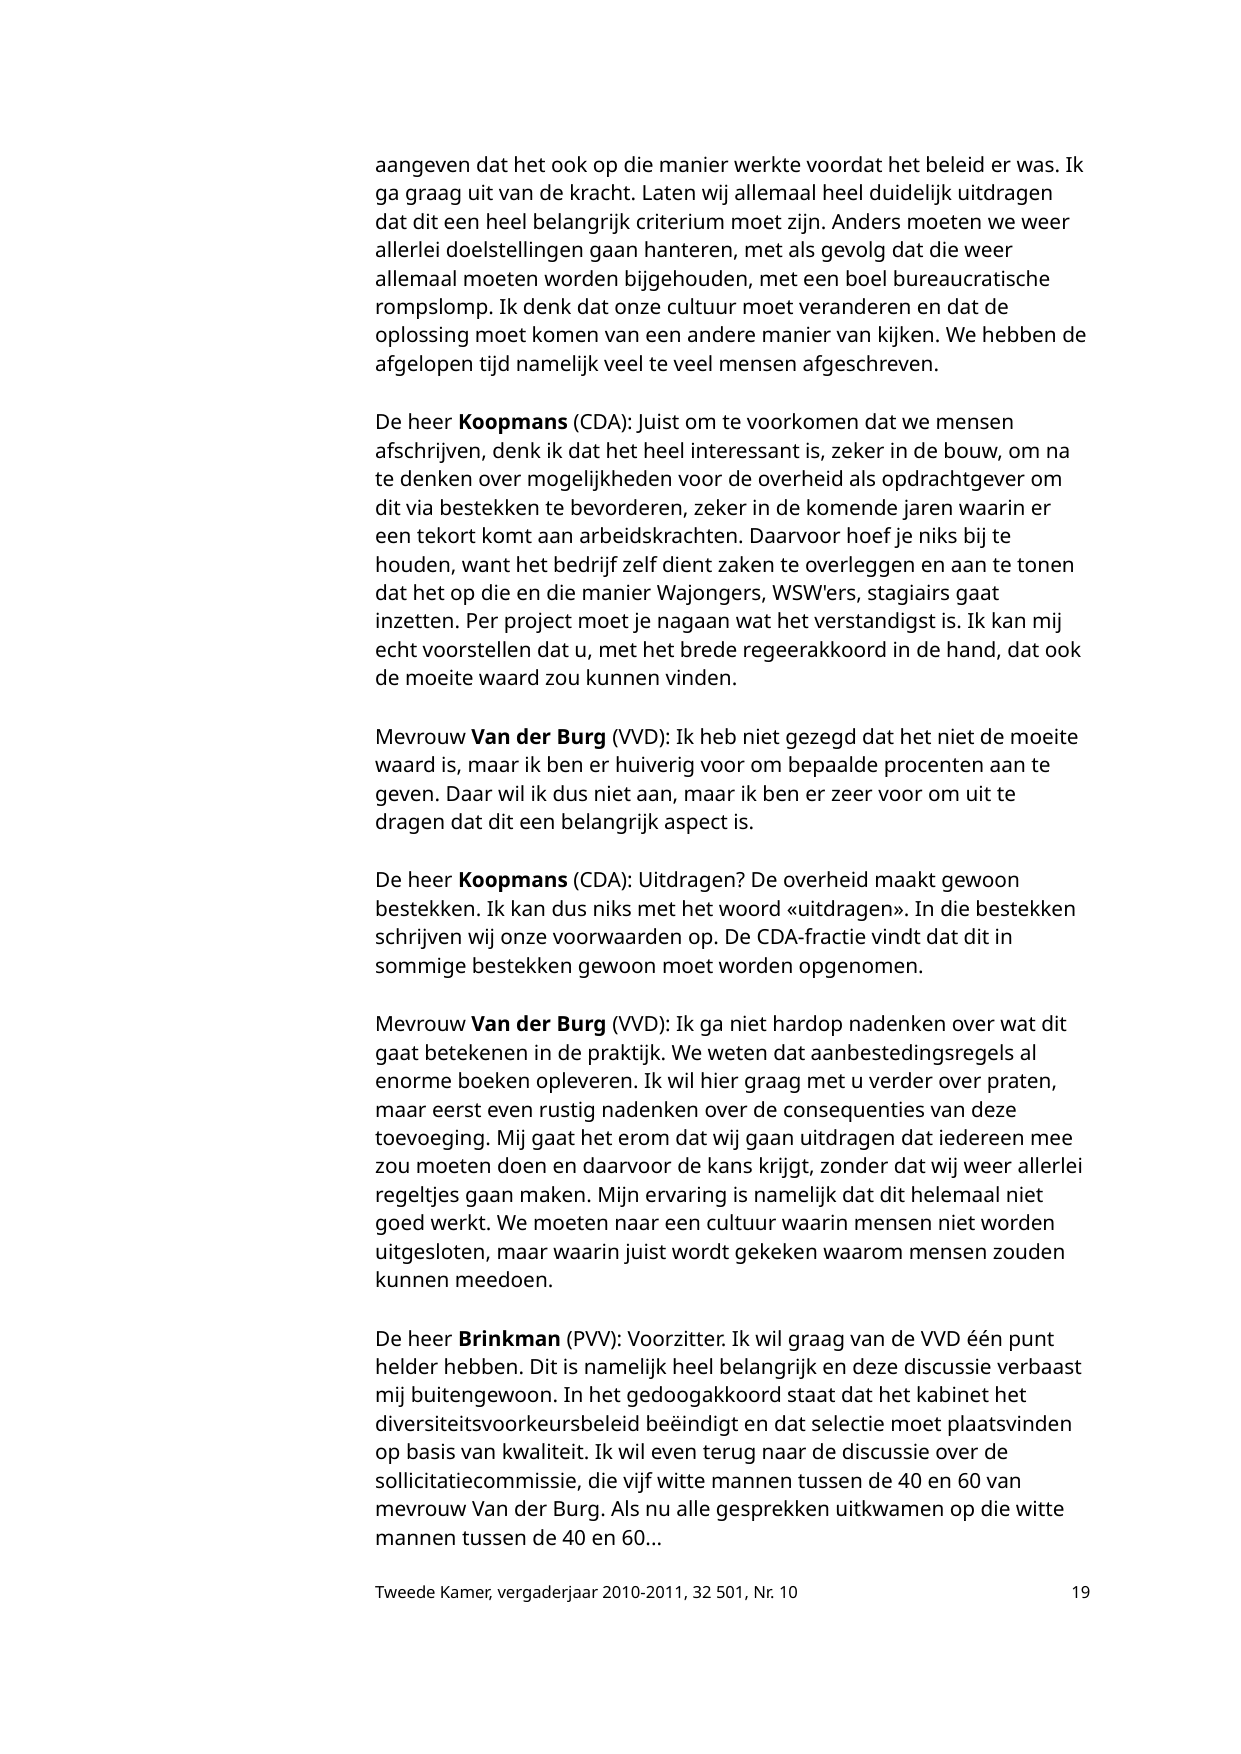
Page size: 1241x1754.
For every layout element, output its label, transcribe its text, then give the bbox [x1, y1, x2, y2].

text Mevrouw Van der Burg (VVD): Ik ga niet hardop nadenken over wat dit gaat betekenen in de praktijk. We weten dat aanbestedingsregels al enorme boeken opleveren. Ik wil hier graag met u verder over praten, maar eerst even rustig nadenken over de consequenties van deze toevoeging. Mij gaat het erom dat wij gaan uitdragen dat iedereen mee zou moeten doen en daarvoor de kans krijgt, zonder dat wij weer allerlei regeltjes gaan maken. Mijn ervaring is namelijk dat dit helemaal niet goed werkt. We moeten naar een cultuur waarin mensen niet worden uitgesloten, maar waarin juist wordt gekeken waarom mensen zouden kunnen meedoen. [375, 1009, 1090, 1294]
text De heer Brinkman (PVV): Voorzitter. Ik wil graag van de VVD één punt helder hebben. Dit is namelijk heel belangrijk en deze discussie verbaast mij buitengewoon. In het gedoogakkoord staat dat het kabinet het diversiteitsvoorkeursbeleid beëindigt en dat selectie moet plaatsvinden op basis van kwaliteit. Ik wil even terug naar de discussie over de sollicitatiecommissie, die vijf witte mannen tussen de 40 en 60 van mevrouw Van der Burg. Als nu alle gesprekken uitkwamen op die witte mannen tussen de 40 en 60... [375, 1324, 1090, 1551]
text aangeven dat het ook op die manier werkte voordat het beleid er was. Ik ga graag uit van de kracht. Laten wij allemaal heel duidelijk uitdragen dat dit een heel belangrijk criterium moet zijn. Anders moeten we weer allerlei doelstellingen gaan hanteren, met als gevolg dat die weer allemaal moeten worden bijgehouden, met een boel bureaucratische rompslomp. Ik denk dat onze cultuur moet veranderen en dat de oplossing moet komen van een andere manier van kijken. We hebben de afgelopen tijd namelijk veel te veel mensen afgeschreven. [375, 150, 1090, 377]
text De heer Koopmans (CDA): Uitdragen? De overheid maakt gewoon bestekken. Ik kan dus niks met het woord «uitdragen». In die bestekken schrijven wij onze voorwaarden op. De CDA-fractie vindt dat dit in sommige bestekken gewoon moet worden opgenomen. [375, 866, 1090, 979]
text De heer Koopmans (CDA): Juist om te voorkomen dat we mensen afschrijven, denk ik dat het heel interessant is, zeker in de bouw, om na te denken over mogelijkheden voor de overheid als opdrachtgever om dit via bestekken te bevorderen, zeker in de komende jaren waarin er een tekort komt aan arbeidskrachten. Daarvoor hoef je niks bij te houden, want het bedrijf zelf dient zaken te overleggen en aan te tonen dat het op die en die manier Wajongers, WSW'ers, stagiairs gaat inzetten. Per project moet je nagaan wat het verstandigst is. Ik kan mij echt voorstellen dat u, met het brede regeerakkoord in de hand, dat ook de moeite waard zou kunnen vinden. [375, 407, 1090, 692]
text Mevrouw Van der Burg (VVD): Ik heb niet gezegd dat het niet de moeite waard is, maar ik ben er huiverig voor om bepaalde procenten aan te geven. Daar wil ik dus niet aan, maar ik ben er zeer voor om uit te dragen dat dit een belangrijk aspect is. [375, 722, 1090, 836]
